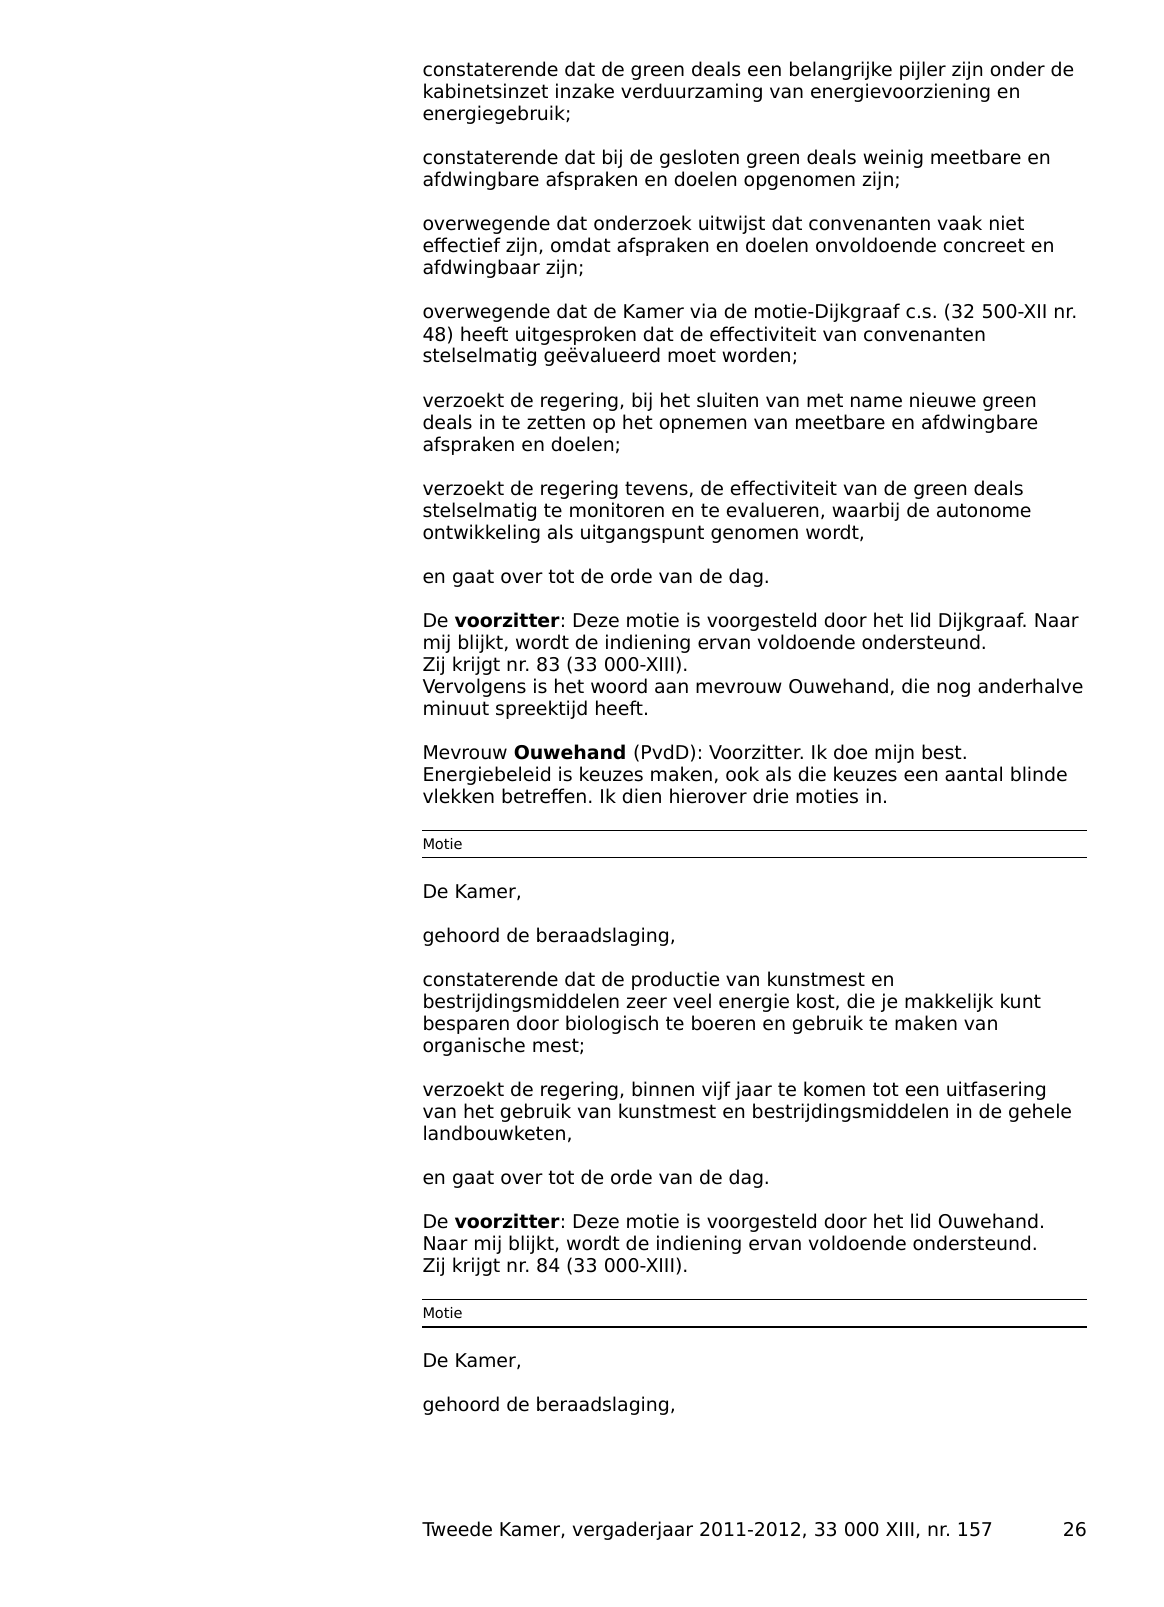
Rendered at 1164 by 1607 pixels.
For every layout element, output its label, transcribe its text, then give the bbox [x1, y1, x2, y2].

text en gaat over tot de orde van de dag. [422, 566, 1087, 588]
text en gaat over tot de orde van de dag. [422, 1167, 1087, 1189]
text constaterende dat de green deals een belangrijke pijler zijn onder de kabinetsinzet inzake verduurzaming van energievoorziening en energiegebruik; [422, 59, 1087, 125]
text overwegende dat de Kamer via de motie-Dijkgraaf c.s. (32 500-XII nr. 48) heeft uitgesproken dat de effectiviteit van convenanten stelselmatig geëvalueerd moet worden; [422, 301, 1087, 367]
text gehoord de beraadslaging, [422, 925, 1087, 947]
text verzoekt de regering, binnen vijf jaar te komen tot een uitfasering van het gebruik van kunstmest en bestrijdingsmiddelen in de gehele landbouwketen, [422, 1079, 1087, 1145]
text Mevrouw Ouwehand (PvdD): Voorzitter. Ik doe mijn best. Energiebeleid is keuzes maken, ook als die keuzes een aantal blinde vlekken betreffen. Ik dien hierover drie moties in. [422, 742, 1087, 808]
text De Kamer, [422, 881, 1087, 902]
text De Kamer, [422, 1350, 1087, 1372]
text De voorzitter: Deze motie is voorgesteld door het lid Ouwehand. Naar mij blijkt, wordt de indiening ervan voldoende ondersteund. [422, 1211, 1087, 1255]
text constaterende dat de productie van kunstmest en bestrijdingsmiddelen zeer veel energie kost, die je makkelijk kunt besparen door biologisch te boeren en gebruik te maken van organische mest; [422, 969, 1087, 1057]
table_header Motie [422, 1300, 1087, 1326]
text De voorzitter: Deze motie is voorgesteld door het lid Dijkgraaf. Naar mij blijkt, wordt de indiening ervan voldoende ondersteund. [422, 610, 1087, 654]
text verzoekt de regering tevens, de effectiviteit van de green deals stelselmatig te monitoren en te evalueren, waarbij de autonome ontwikkeling als uitgangspunt genomen wordt, [422, 478, 1087, 544]
text constaterende dat bij de gesloten green deals weinig meetbare en afdwingbare afspraken en doelen opgenomen zijn; [422, 147, 1087, 191]
text overwegende dat onderzoek uitwijst dat convenanten vaak niet effectief zijn, omdat afspraken en doelen onvoldoende concreet en afdwingbaar zijn; [422, 213, 1087, 279]
table_header Motie [422, 831, 1087, 857]
text verzoekt de regering, bij het sluiten van met name nieuwe green deals in te zetten op het opnemen van meetbare en afdwingbare afspraken en doelen; [422, 389, 1087, 456]
text Zij krijgt nr. 83 (33 000-XIII). [422, 654, 1087, 676]
text gehoord de beraadslaging, [422, 1394, 1087, 1416]
text Zij krijgt nr. 84 (33 000-XIII). [422, 1255, 1087, 1277]
text Vervolgens is het woord aan mevrouw Ouwehand, die nog anderhalve minuut spreektijd heeft. [422, 676, 1087, 720]
